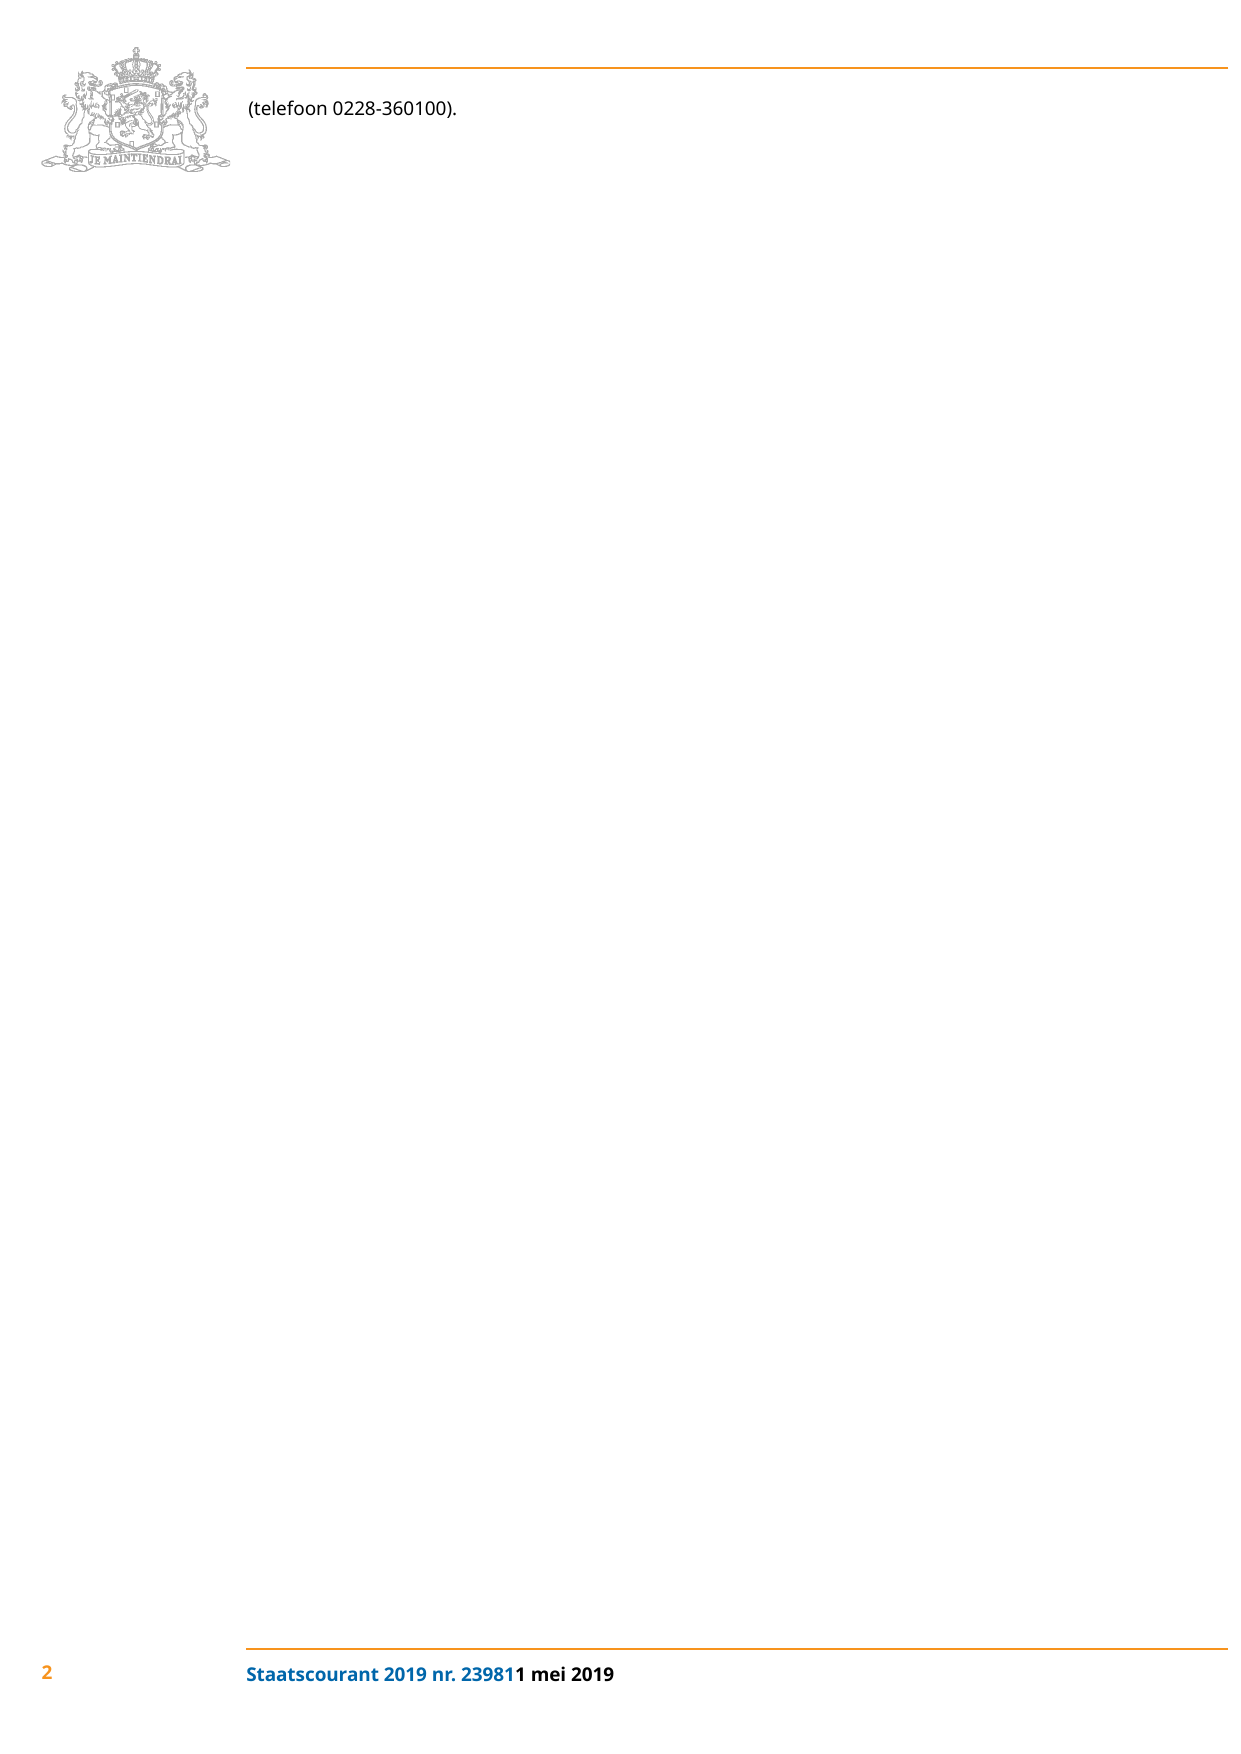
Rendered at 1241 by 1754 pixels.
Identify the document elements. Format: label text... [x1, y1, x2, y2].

text (telefoon 0228-360100). [248, 95, 1152, 121]
picture [41, 47, 231, 172]
